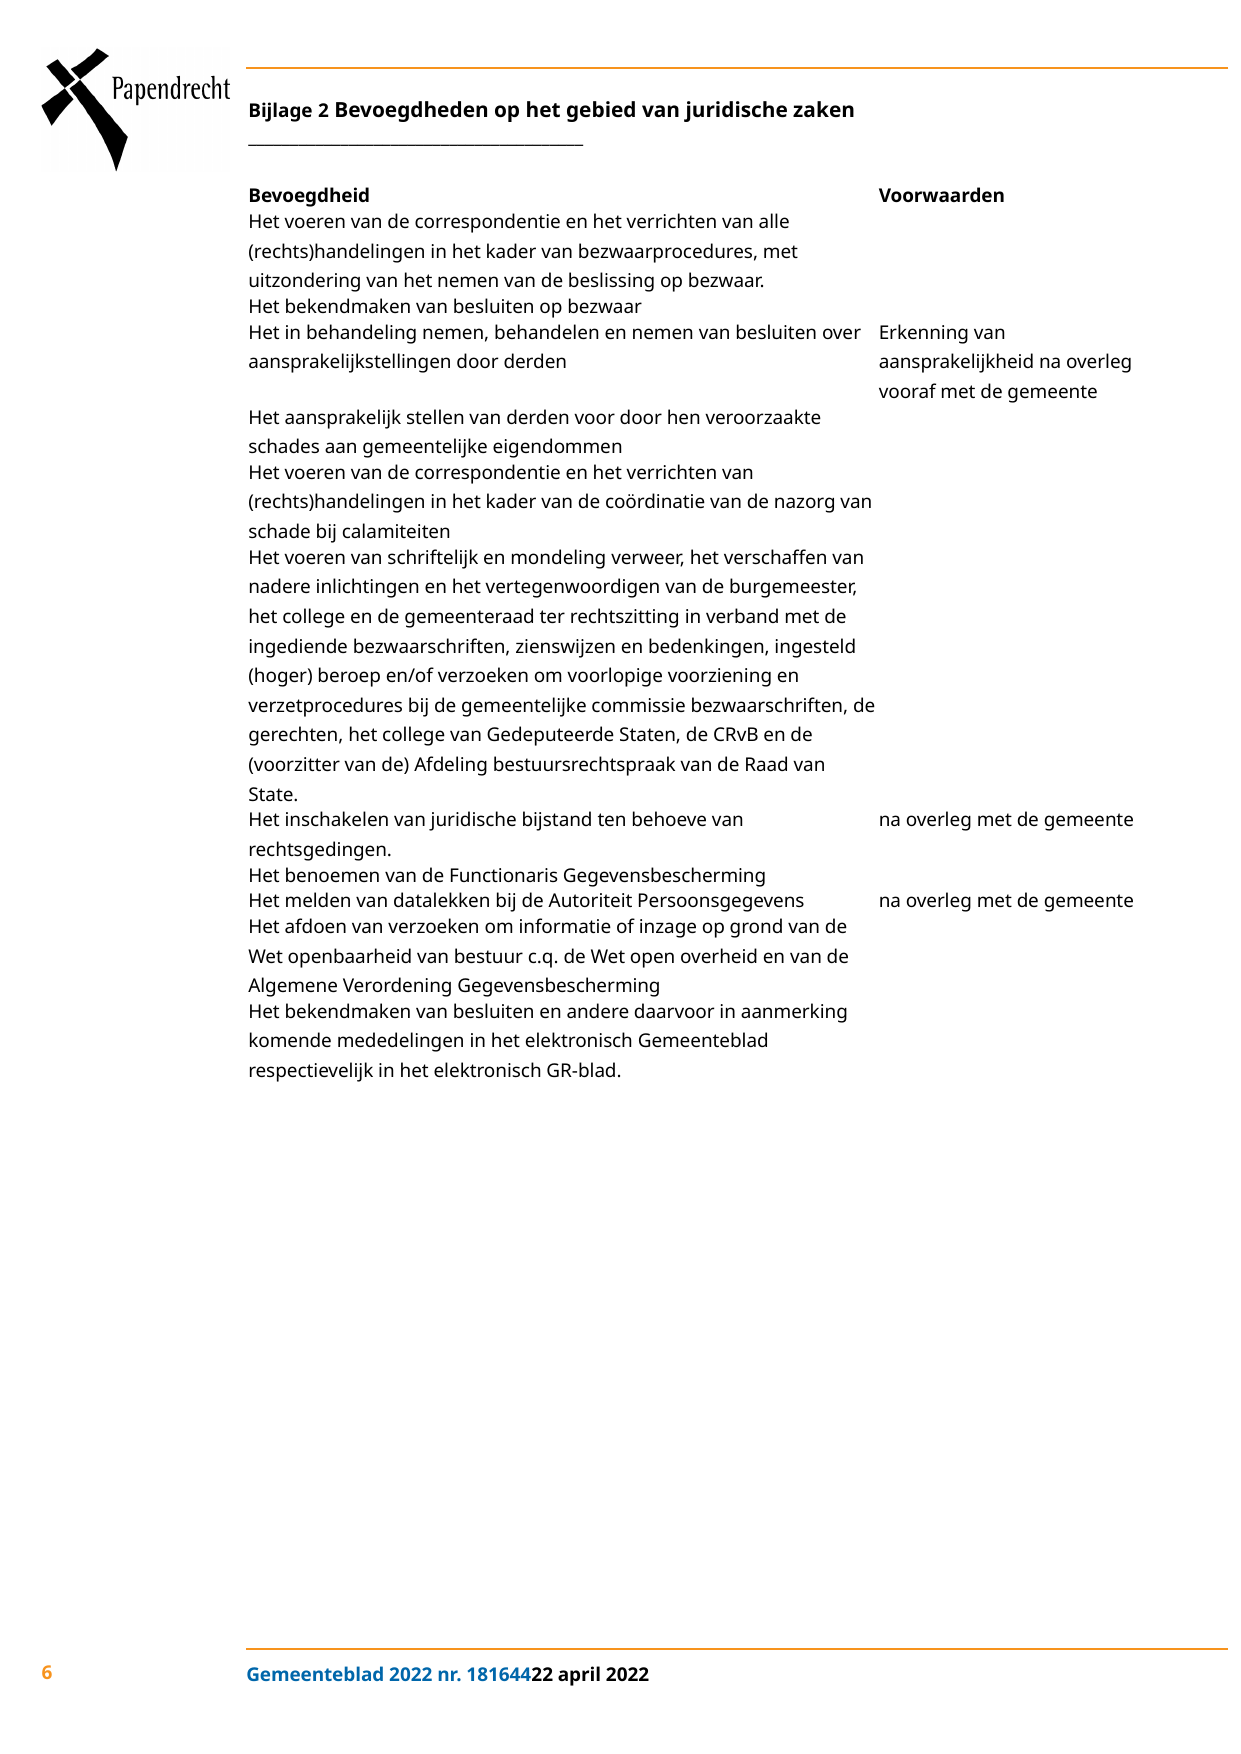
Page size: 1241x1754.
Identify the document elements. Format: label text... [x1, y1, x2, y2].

table_cell Het bekendmaken van besluiten op bezwaar [248, 293, 878, 319]
picture [41, 47, 231, 172]
table_cell [879, 208, 1152, 293]
table_cell [879, 404, 1152, 459]
table_cell Het inschakelen van juridische bijstand ten behoeve van rechtsgedingen. [248, 806, 878, 862]
table_header Voorwaarden [879, 183, 1152, 208]
table_cell [879, 459, 1152, 544]
table_cell [879, 998, 1152, 1083]
table_cell [879, 293, 1152, 319]
table_cell [879, 913, 1152, 998]
table_cell Het afdoen van verzoeken om informatie of inzage op grond van de Wet openbaarheid van bestuur c.q. de Wet open overheid en van de Algemene Verordening Gegevensbescherming [248, 913, 878, 998]
table_header Bevoegdheid [248, 183, 878, 208]
table_cell Het voeren van de correspondentie en het verrichten van (rechts)handelingen in het kader van de coördinatie van de nazorg van schade bij calamiteiten [248, 459, 878, 544]
text Bijlage 2 Bevoegdheden op het gebied van juridische zaken [248, 95, 1152, 123]
text ________________________________________ [248, 123, 1152, 149]
table_cell Het benoemen van de Functionaris Gegevensbescherming [248, 862, 878, 887]
table_cell Het voeren van de correspondentie en het verrichten van alle (rechts)handelingen in het kader van bezwaarprocedures, met uitzondering van het nemen van de beslissing op bezwaar. [248, 208, 878, 293]
table_cell Het aansprakelijk stellen van derden voor door hen veroorzaakte schades aan gemeentelijke eigendommen [248, 404, 878, 459]
table_cell Het melden van datalekken bij de Autoriteit Persoonsgegevens [248, 888, 878, 913]
table_cell Het in behandeling nemen, behandelen en nemen van besluiten over aansprakelijkstellingen door derden [248, 319, 878, 404]
table_cell Het voeren van schriftelijk en mondeling verweer, het verschaffen van nadere inlichtingen en het vertegenwoordigen van de burgemeester, het college en de gemeenteraad ter rechtszitting in verband met de ingediende bezwaarschriften, zienswijzen en bedenkingen, ingesteld (hoger) beroep en/of verzoeken om voorlopige voorziening en verzetprocedures bij de gemeentelijke commissie bezwaarschriften, de gerechten, het college van Gedeputeerde Staten, de CRvB en de (voorzitter van de) Afdeling bestuursrechtspraak van de Raad van State. [248, 544, 878, 806]
table_cell Erkenning van aansprakelijkheid na overleg vooraf met de gemeente [879, 319, 1152, 404]
table_cell Het bekendmaken van besluiten en andere daarvoor in aanmerking komende mededelingen in het elektronisch Gemeenteblad respectievelijk in het elektronisch GR-blad. [248, 998, 878, 1083]
table_cell [879, 862, 1152, 887]
table_cell [879, 544, 1152, 806]
table_cell na overleg met de gemeente [879, 888, 1152, 913]
table_cell na overleg met de gemeente [879, 806, 1152, 862]
